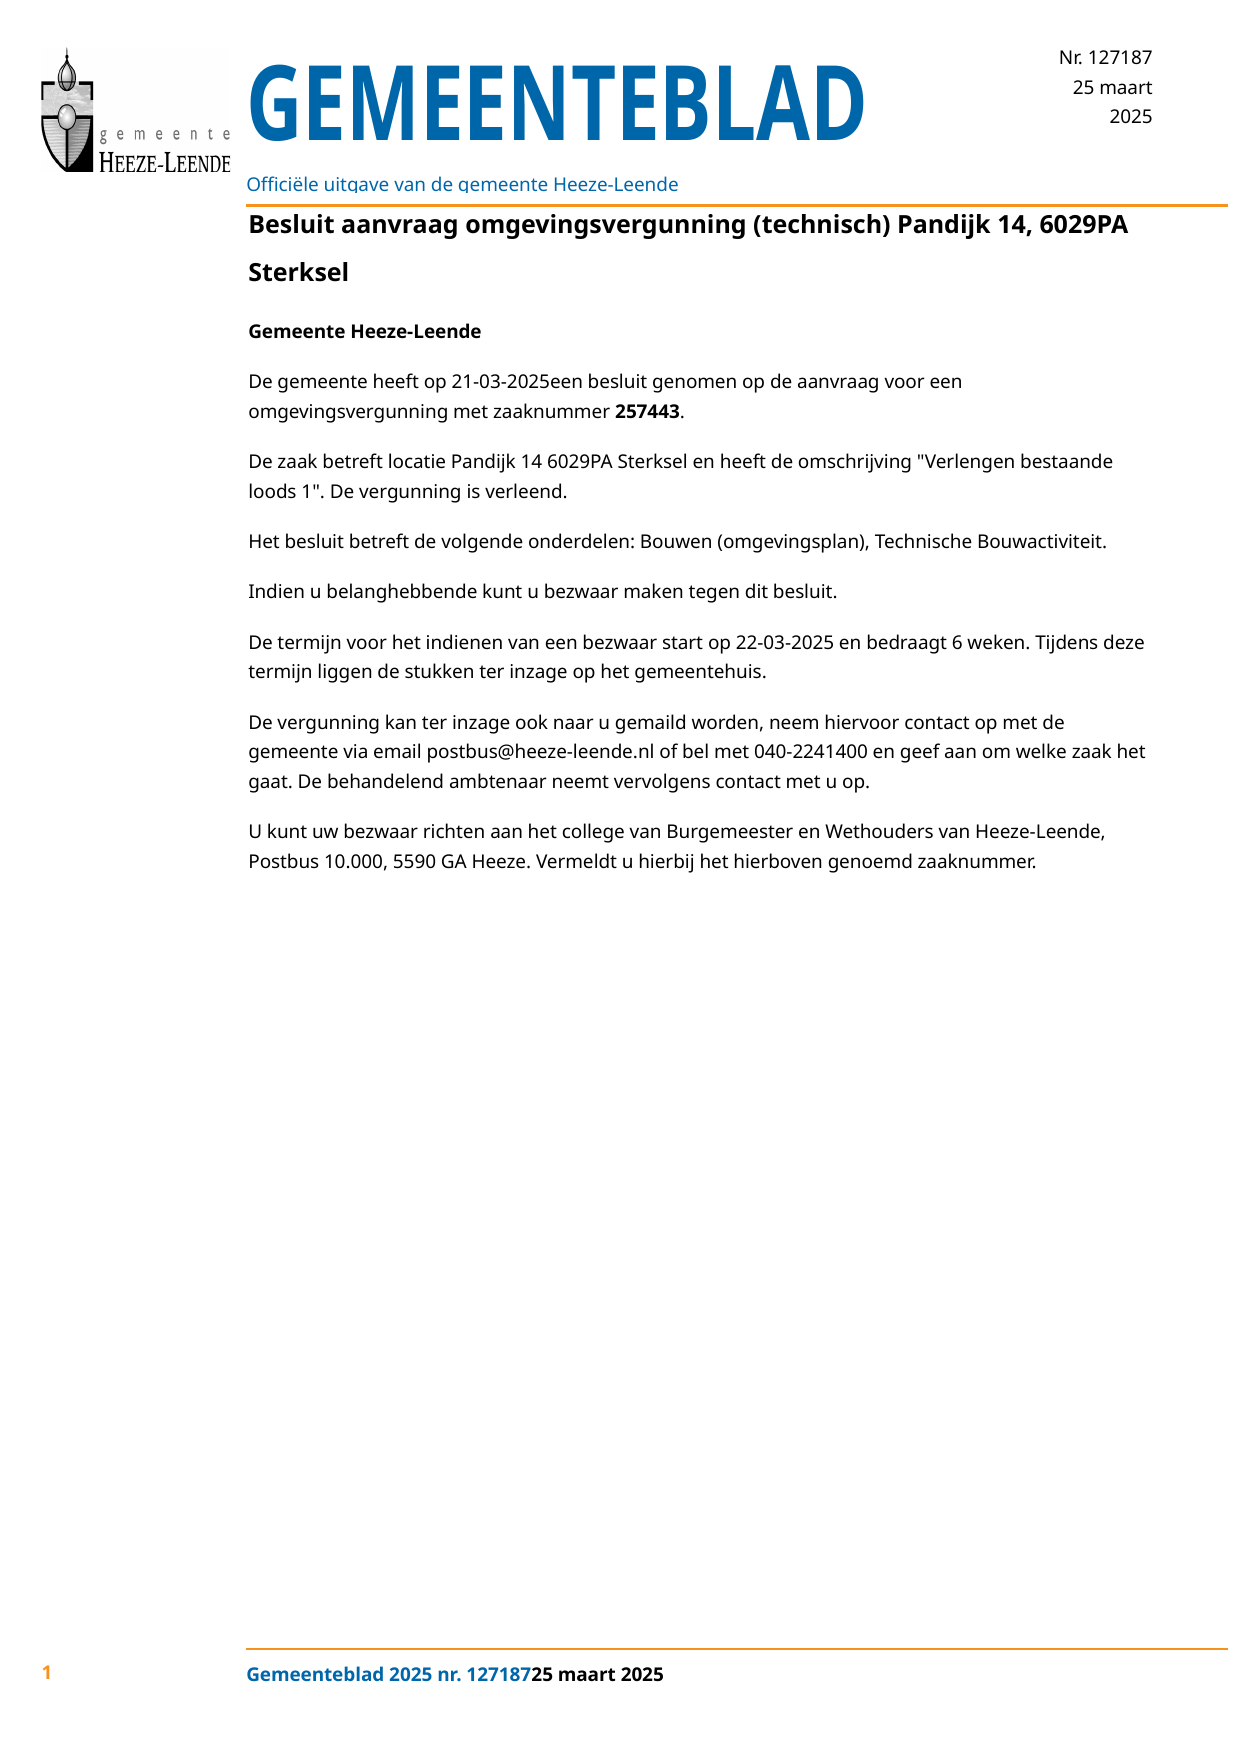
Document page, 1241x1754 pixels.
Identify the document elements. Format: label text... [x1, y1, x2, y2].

picture [41, 47, 231, 172]
text De gemeente heeft op 21-03-2025een besluit genomen op de aanvraag voor een omgevingsvergunning met zaaknummer 257443. [248, 368, 1152, 424]
text De vergunning kan ter inzage ook naar u gemaild worden, neem hiervoor contact op met de gemeente via email postbus@heeze-leende.nl of bel met 040-2241400 en geef aan om welke zaak het gaat. De behandelend ambtenaar neemt vervolgens contact met u op. [248, 709, 1152, 794]
text De termijn voor het indienen van een bezwaar start op 22-03-2025 en bedraagt 6 weken. Tijdens deze termijn liggen de stukken ter inzage op het gemeentehuis. [248, 629, 1152, 684]
text Gemeente Heeze-Leende [248, 318, 1152, 344]
text Besluit aanvraag omgevingsvergunning (technisch) Pandijk 14, 6029PA Sterksel [248, 207, 1152, 288]
text U kunt uw bezwaar richten aan het college van Burgemeester en Wethouders van Heeze-Leende, Postbus 10.000, 5590 GA Heeze. Vermeldt u hierbij het hierboven genoemd zaaknummer. [248, 819, 1152, 874]
text De zaak betreft locatie Pandijk 14 6029PA Sterksel en heeft de omschrijving "Verlengen bestaande loods 1". De vergunning is verleend. [248, 448, 1152, 504]
text Indien u belanghebbende kunt u bezwaar maken tegen dit besluit. [248, 579, 1152, 604]
text Het besluit betreft de volgende onderdelen: Bouwen (omgevingsplan), Technische Bouwactiviteit. [248, 528, 1152, 554]
